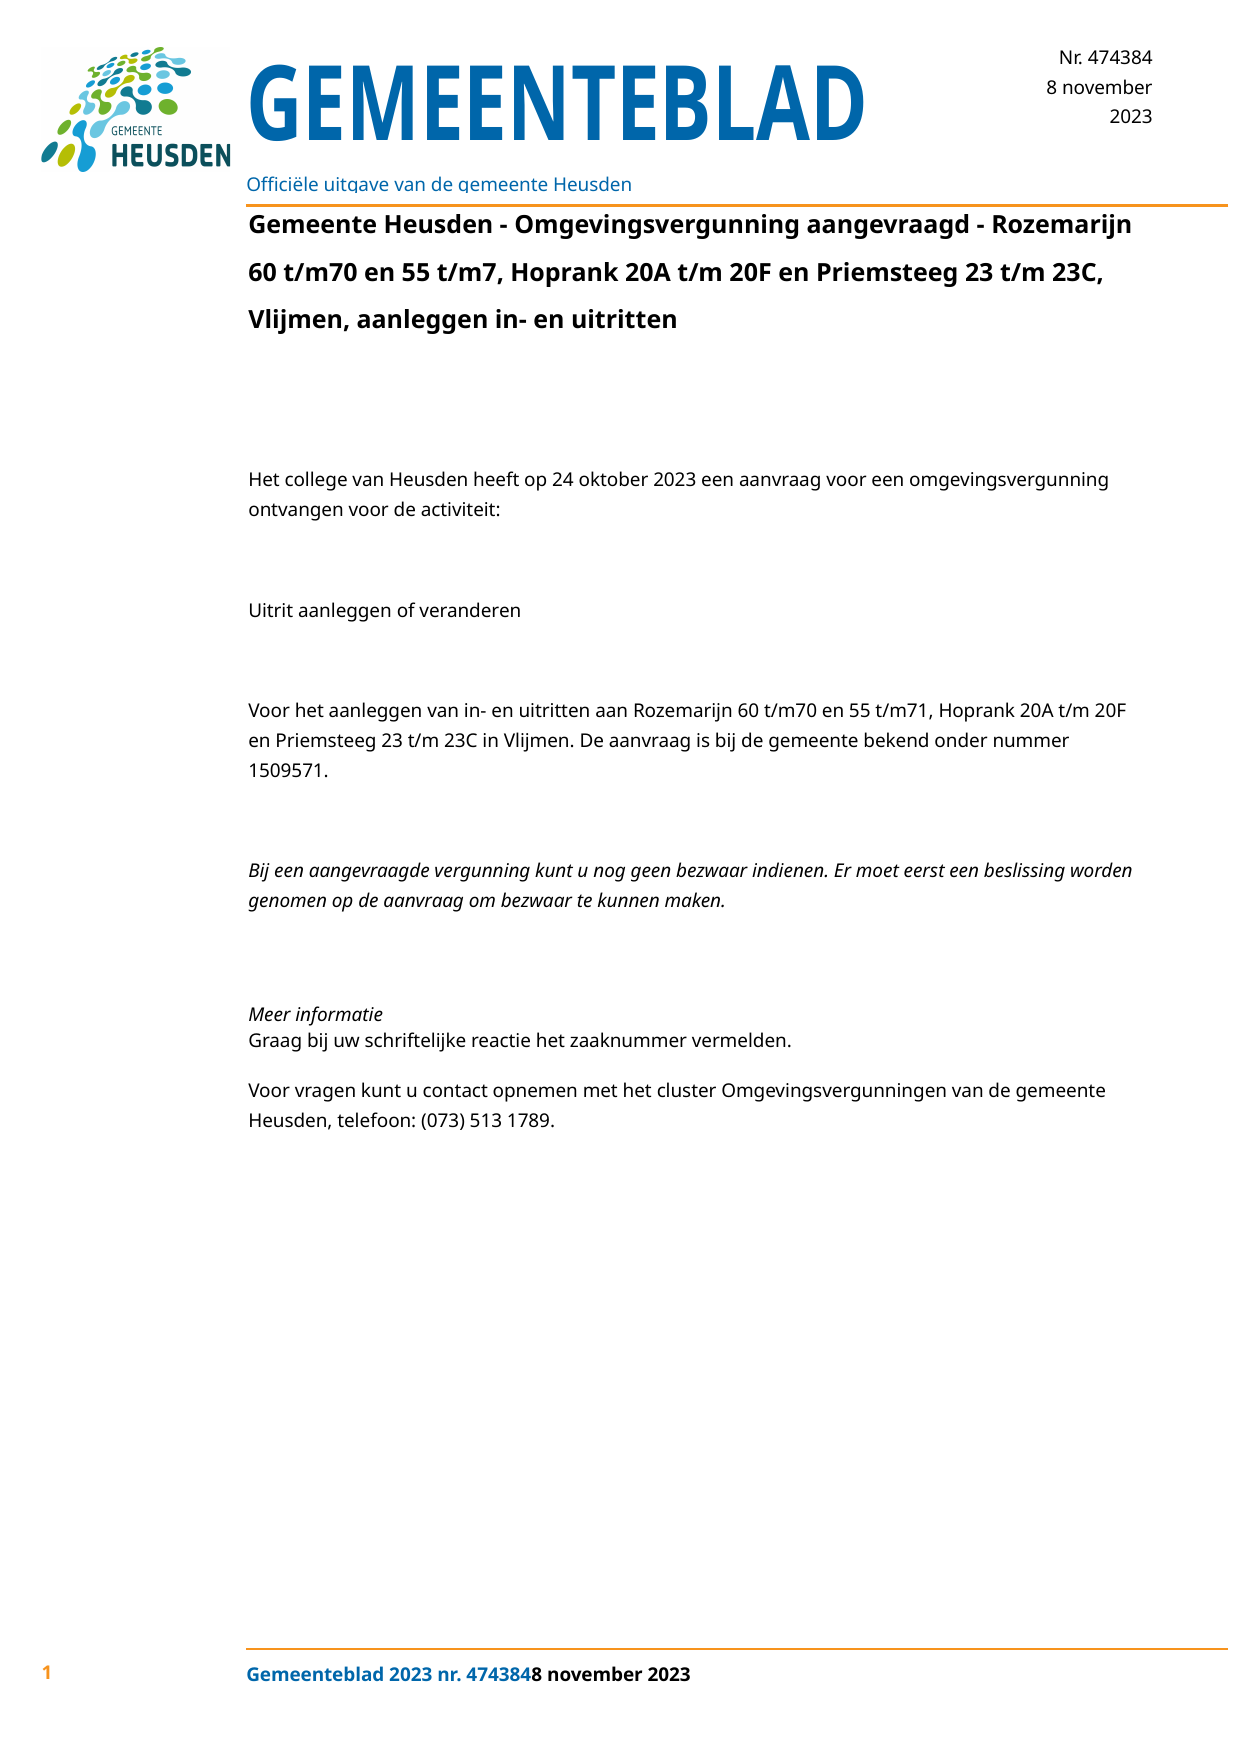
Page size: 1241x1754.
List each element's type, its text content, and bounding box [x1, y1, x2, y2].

text Uitrit aanleggen of veranderen [248, 597, 1152, 622]
text Gemeente Heusden - Omgevingsvergunning aangevraagd - Rozemarijn 60 t/m70 en 55 t/m7, Hoprank 20A t/m 20F en Priemsteeg 23 t/m 23C, Vlijmen, aanleggen in- en uitritten [248, 207, 1152, 336]
text Meer informatie [248, 1002, 1152, 1027]
text Voor vragen kunt u contact opnemen met het cluster Omgevingsvergunningen van de gemeente Heusden, telefoon: (073) 513 1789. [248, 1078, 1152, 1133]
text Graag bij uw schriftelijke reactie het zaaknummer vermelden. [248, 1027, 1152, 1053]
text Bij een aangevraagde vergunning kunt u nog geen bezwaar indienen. Er moet eerst een beslissing worden genomen op de aanvraag om bezwaar te kunnen maken. [248, 858, 1152, 913]
text Het college van Heusden heeft op 24 oktober 2023 een aanvraag voor een omgevingsvergunning ontvangen voor de activiteit: [248, 466, 1152, 522]
picture [41, 47, 231, 172]
text Voor het aanleggen van in- en uitritten aan Rozemarijn 60 t/m70 en 55 t/m71, Hoprank 20A t/m 20F en Priemsteeg 23 t/m 23C in Vlijmen. De aanvraag is bij de gemeente bekend onder nummer 1509571. [248, 698, 1152, 782]
